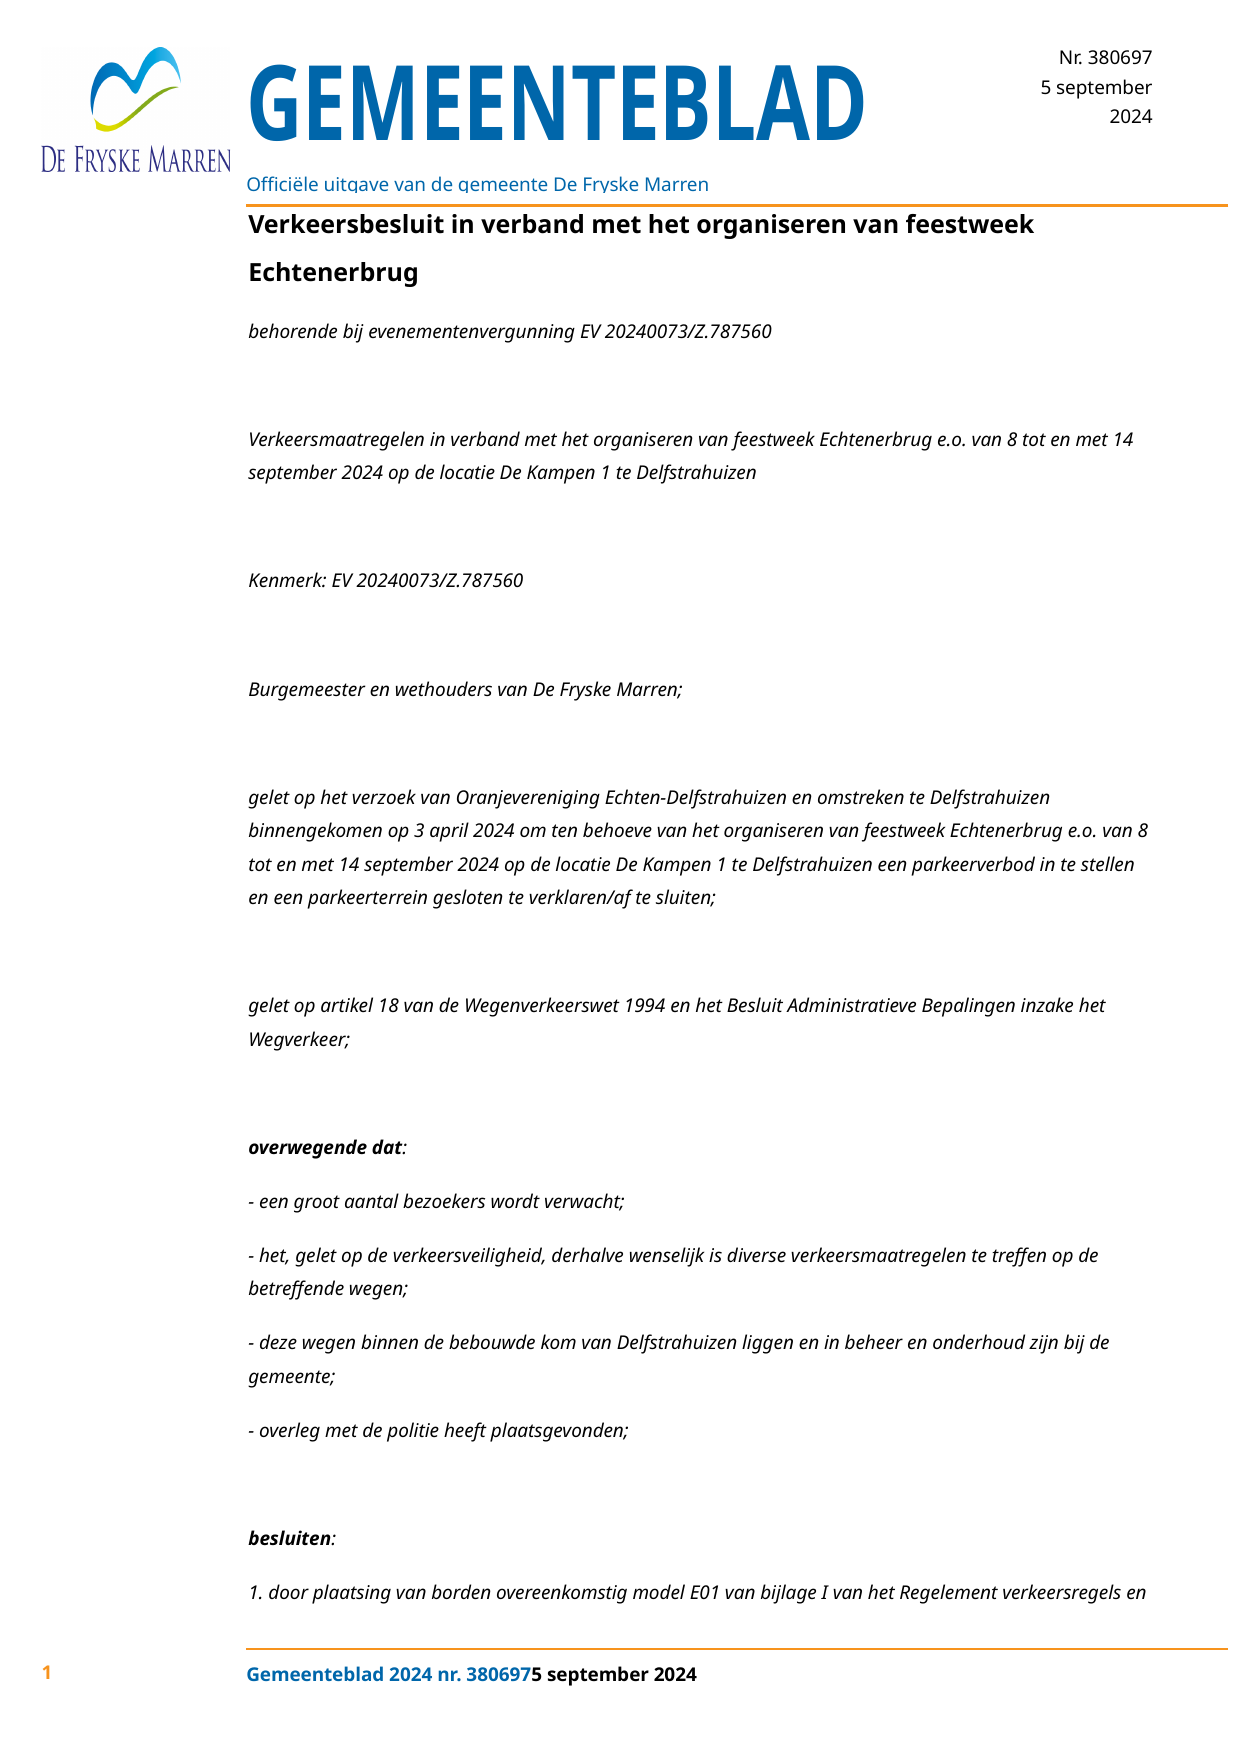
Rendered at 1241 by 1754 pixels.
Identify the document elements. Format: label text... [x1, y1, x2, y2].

text Verkeersbesluit in verband met het organiseren van feestweek Echtenerbrug [248, 207, 1152, 288]
text besluiten: [248, 1525, 1152, 1551]
text overwegende dat: [248, 1134, 1152, 1159]
text Burgemeester en wethouders van De Fryske Marren; [248, 676, 1152, 701]
text gelet op het verzoek van Oranjevereniging Echten-Delfstrahuizen en omstreken te Delfstrahuizen binnengekomen op 3 april 2024 om ten behoeve van het organiseren van feestweek Echtenerbrug e.o. van 8 tot en met 14 september 2024 op de locatie De Kampen 1 te Delfstrahuizen een parkeerverbod in te stellen en een parkeerterrein gesloten te verklaren/af te sluiten; [248, 784, 1152, 910]
text - overleg met de politie heeft plaatsgevonden; [248, 1417, 1152, 1443]
text gelet op artikel 18 van de Wegenverkeerswet 1994 en het Besluit Administratieve Bepalingen inzake het Wegverkeer; [248, 992, 1152, 1051]
text - een groot aantal bezoekers wordt verwacht; [248, 1188, 1152, 1214]
text 1. door plaatsing van borden overeenkomstig model E01 van bijlage I van het Regelement verkeersregels en [248, 1579, 1152, 1605]
text - het, gelet op de verkeersveiligheid, derhalve wenselijk is diverse verkeersmaatregelen te treffen op de betreffende wegen; [248, 1242, 1152, 1301]
picture [41, 47, 231, 172]
text - deze wegen binnen de bebouwde kom van Delfstrahuizen liggen en in beheer en onderhoud zijn bij de gemeente; [248, 1329, 1152, 1389]
text Verkeersmaatregelen in verband met het organiseren van feestweek Echtenerbrug e.o. van 8 tot en met 14 september 2024 op de locatie De Kampen 1 te Delfstrahuizen [248, 426, 1152, 485]
text behorende bij evenementenvergunning EV 20240073/Z.787560 [248, 318, 1152, 344]
text Kenmerk: EV 20240073/Z.787560 [248, 568, 1152, 593]
